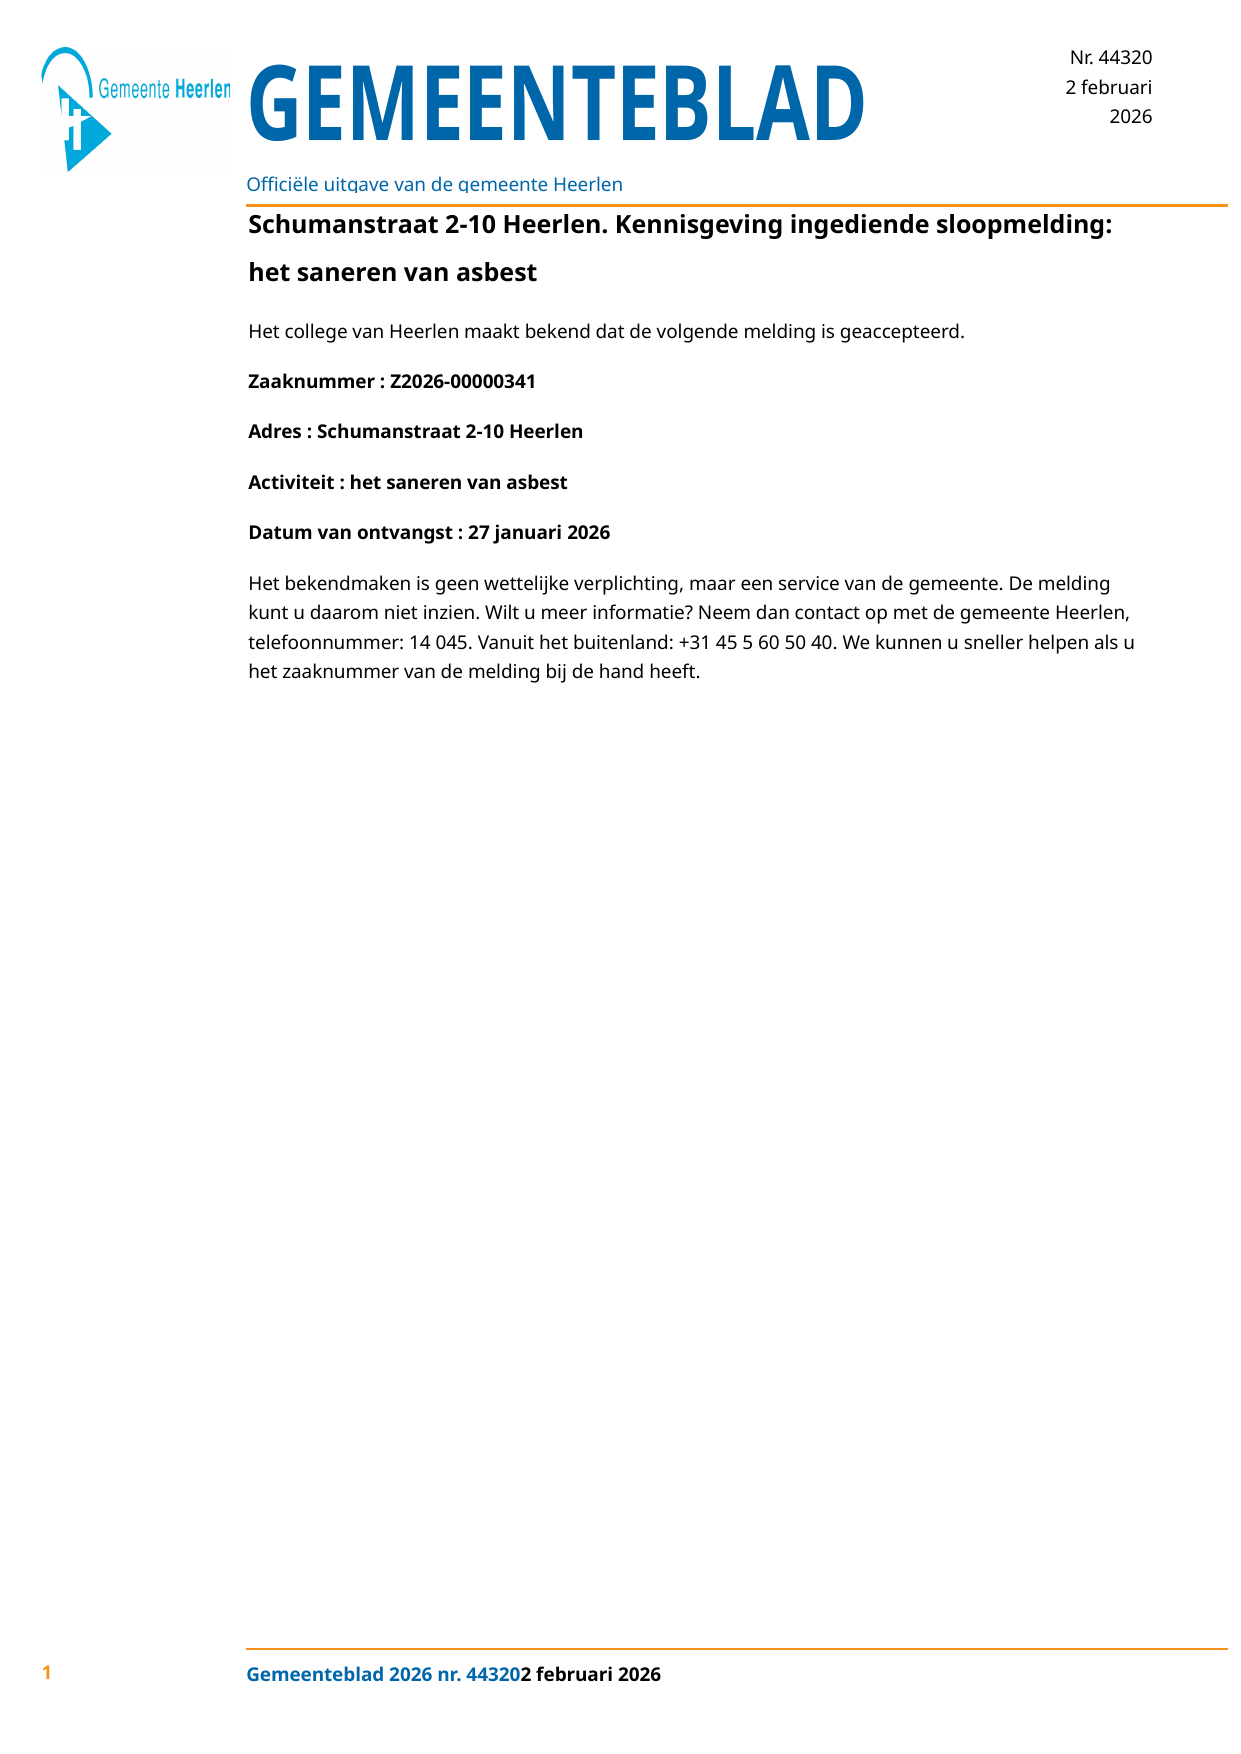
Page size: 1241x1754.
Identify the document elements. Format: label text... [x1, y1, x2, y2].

picture [41, 47, 59, 70]
text Zaaknummer : Z2026-00000341 [248, 368, 1152, 394]
text Adres : Schumanstraat 2-10 Heerlen [248, 419, 1152, 444]
text Het bekendmaken is geen wettelijke verplichting, maar een service van de gemeente. De melding kunt u daarom niet inzien. Wilt u meer informatie? Neem dan contact op met de gemeente Heerlen, telefoonnummer: 14 045. Vanuit het buitenland: +31 45 5 60 50 40. We kunnen u sneller helpen als u het zaaknummer van de melding bij de hand heeft. [248, 570, 1152, 684]
text Schumanstraat 2-10 Heerlen. Kennisgeving ingediende sloopmelding: het saneren van asbest [248, 207, 1152, 288]
picture [41, 47, 231, 172]
text Het college van Heerlen maakt bekend dat de volgende melding is geaccepteerd. [248, 318, 1152, 344]
text Datum van ontvangst : 27 januari 2026 [248, 519, 1152, 545]
text Activiteit : het saneren van asbest [248, 469, 1152, 495]
